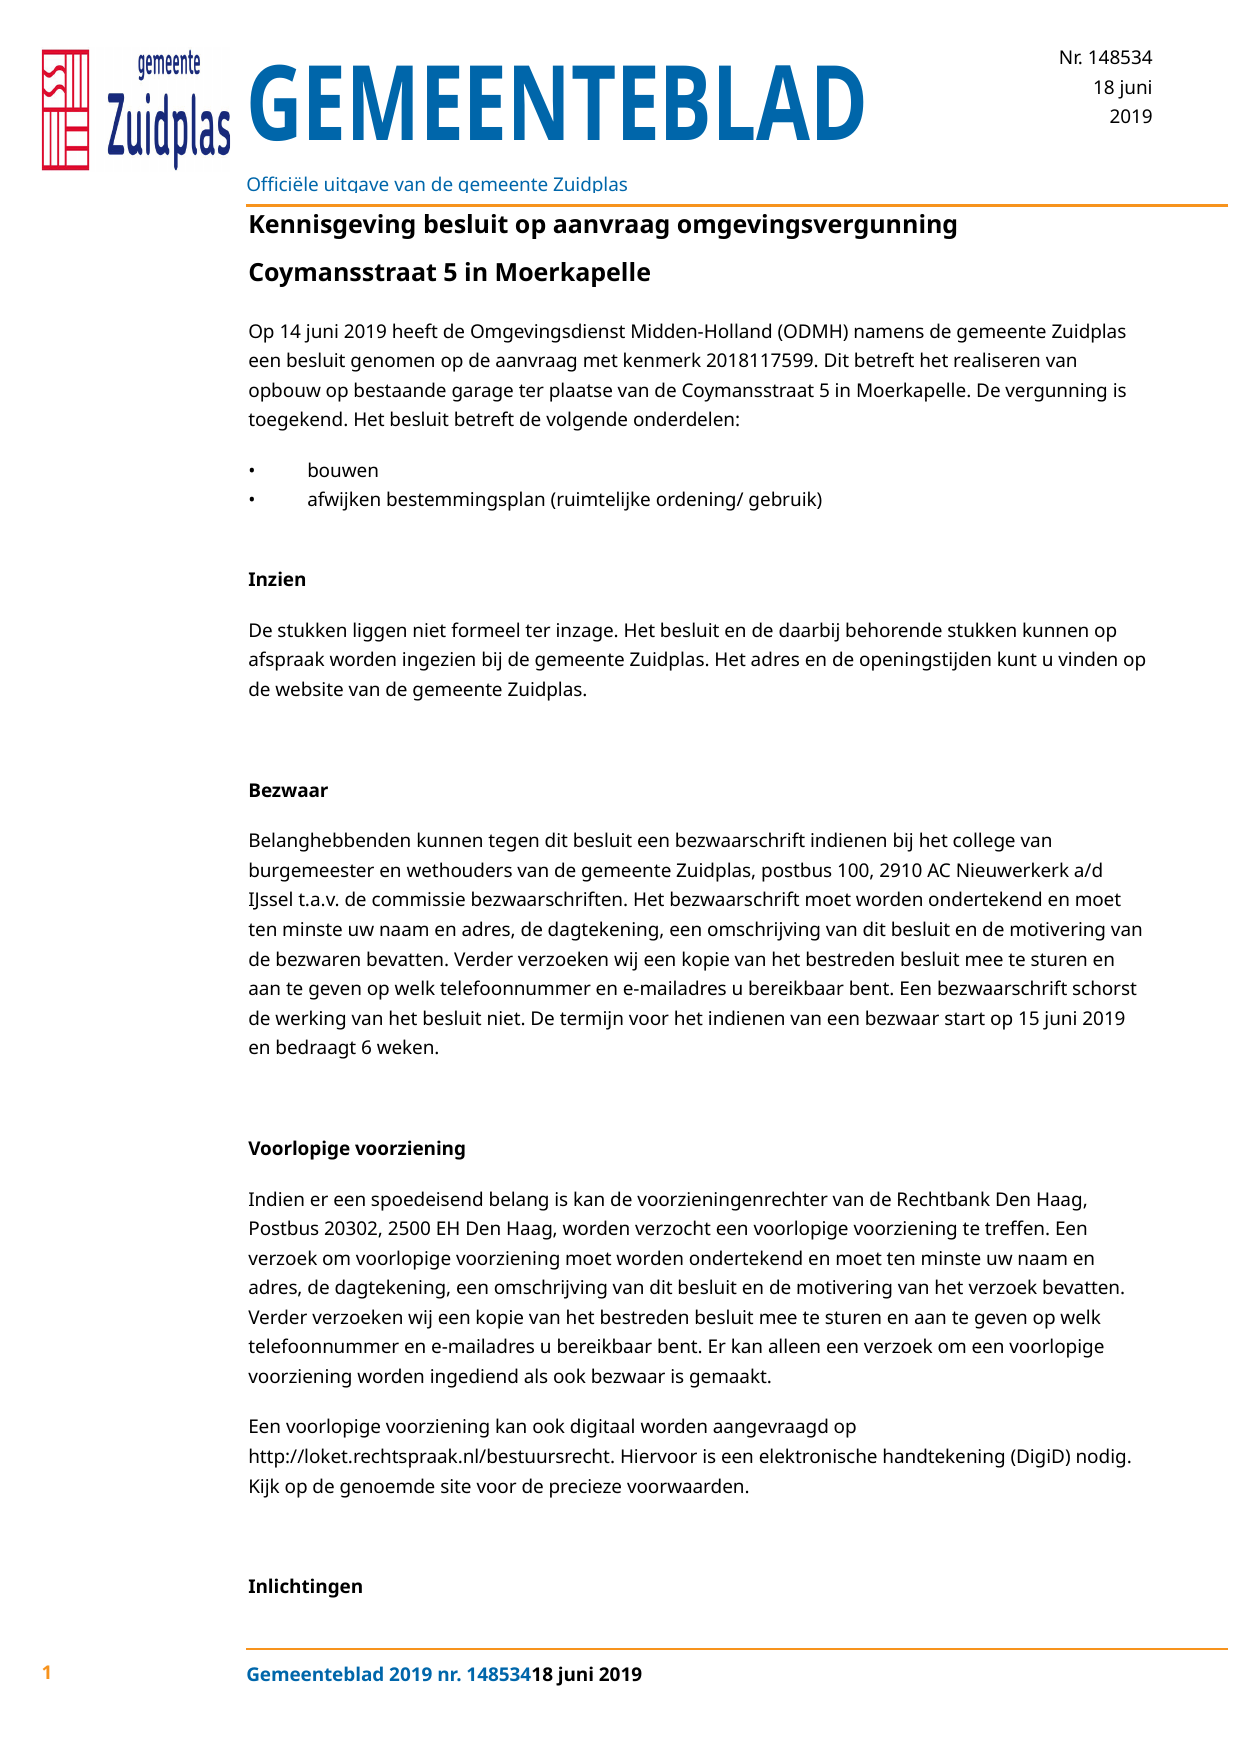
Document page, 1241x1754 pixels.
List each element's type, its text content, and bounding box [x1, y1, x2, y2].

text Op 14 juni 2019 heeft de Omgevingsdienst Midden-Holland (ODMH) namens de gemeente Zuidplas een besluit genomen op de aanvraag met kenmerk 2018117599. Dit betreft het realiseren van opbouw op bestaande garage ter plaatse van de Coymansstraat 5 in Moerkapelle. De vergunning is toegekend. Het besluit betreft de volgende onderdelen: [248, 318, 1152, 432]
text Inlichtingen [248, 1574, 1152, 1599]
text Kennisgeving besluit op aanvraag omgevingsvergunning Coymansstraat 5 in Moerkapelle [248, 207, 1152, 288]
picture [41, 47, 231, 172]
text Voorlopige voorziening [248, 1135, 1152, 1161]
text Een voorlopige voorziening kan ook digitaal worden aangevraagd op http://loket.rechtspraak.nl/bestuursrecht. Hiervoor is een elektronische handtekening (DigiD) nodig. Kijk op de genoemde site voor de precieze voorwaarden. [248, 1414, 1152, 1499]
text Belanghebbenden kunnen tegen dit besluit een bezwaarschrift indienen bij het college van burgemeester en wethouders van de gemeente Zuidplas, postbus 100, 2910 AC Nieuwerkerk a/d IJssel t.a.v. de commissie bezwaarschriften. Het bezwaarschrift moet worden ondertekend en moet ten minste uw naam en adres, de dagtekening, een omschrijving van dit besluit en de motivering van de bezwaren bevatten. Verder verzoeken wij een kopie van het bestreden besluit mee te sturen en aan te geven op welk telefoonnummer en e-mailadres u bereikbaar bent. Een bezwaarschrift schorst de werking van het besluit niet. De termijn voor het indienen van een bezwaar start op 15 juni 2019 en bedraagt 6 weken. [248, 827, 1152, 1060]
text Indien er een spoedeisend belang is kan de voorzieningenrechter van de Rechtbank Den Haag, Postbus 20302, 2500 EH Den Haag, worden verzocht een voorlopige voorziening te treffen. Een verzoek om voorlopige voorziening moet worden ondertekend en moet ten minste uw naam en adres, de dagtekening, een omschrijving van dit besluit en de motivering van het verzoek bevatten. Verder verzoeken wij een kopie van het bestreden besluit mee te sturen en aan te geven op welk telefoonnummer en e-mailadres u bereikbaar bent. Er kan alleen een verzoek om een voorlopige voorziening worden ingediend als ook bezwaar is gemaakt. [248, 1186, 1152, 1389]
text Bezwaar [248, 777, 1152, 803]
text De stukken liggen niet formeel ter inzage. Het besluit en de daarbij behorende stukken kunnen op afspraak worden ingezien bij de gemeente Zuidplas. Het adres en de openingstijden kunt u vinden op de website van de gemeente Zuidplas. [248, 617, 1152, 702]
text Inzien [248, 567, 1152, 592]
list bouwen [248, 457, 1152, 483]
list afwijken bestemmingsplan (ruimtelijke ordening/ gebruik) [248, 487, 1152, 512]
